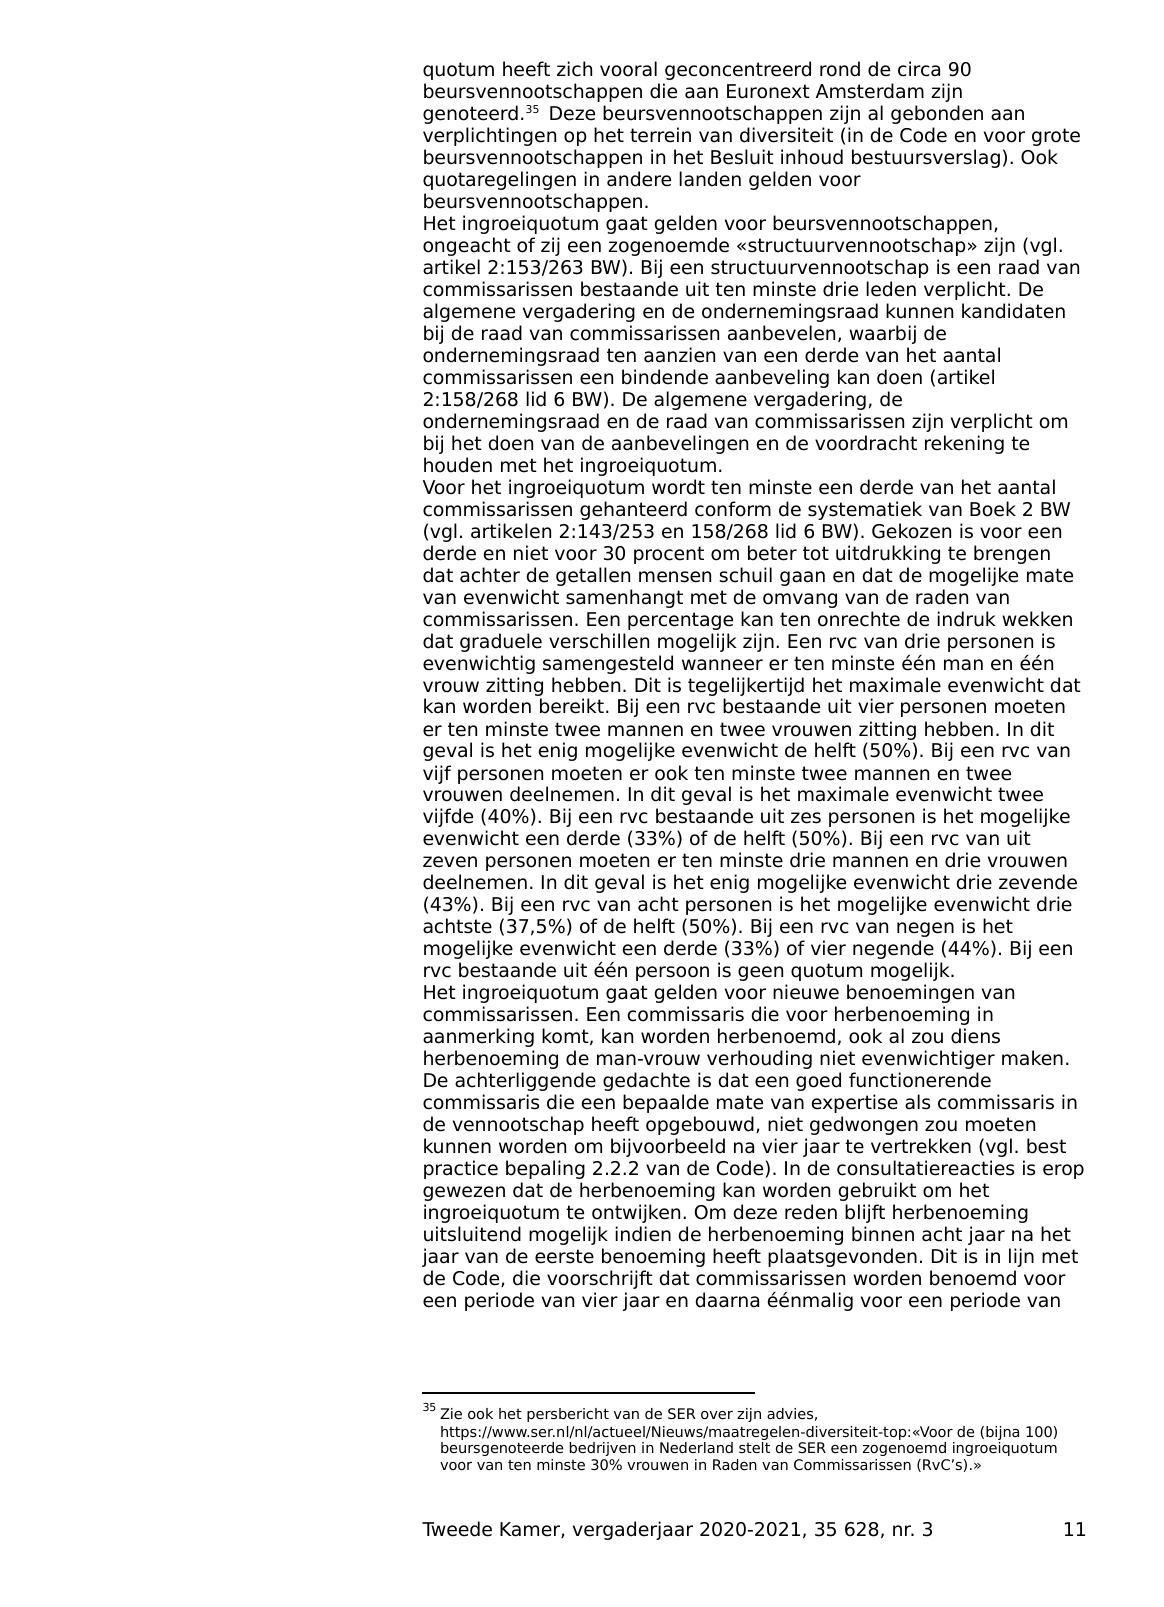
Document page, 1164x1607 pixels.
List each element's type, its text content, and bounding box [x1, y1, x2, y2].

text quotum heeft zich vooral geconcentreerd rond de circa 90 beursvennootschappen die aan Euronext Amsterdam zijn genoteerd. Deze beursvennootschappen zijn al gebonden aan verplichtingen op het terrein van diversiteit (in de Code en voor grote beursvennootschappen in het Besluit inhoud bestuursverslag). Ook quotaregelingen in andere landen gelden voor beursvennootschappen. [422, 59, 1087, 213]
text Het ingroeiquotum gaat gelden voor nieuwe benoemingen van commissarissen. Een commissaris die voor herbenoeming in aanmerking komt, kan worden herbenoemd, ook al zou diens herbenoeming de man-vrouw verhouding niet evenwichtiger maken. De achterliggende gedachte is dat een goed functionerende commissaris die een bepaalde mate van expertise als commissaris in de vennootschap heeft opgebouwd, niet gedwongen zou moeten kunnen worden om bijvoorbeeld na vier jaar te vertrekken (vgl. best practice bepaling 2.2.2 van de Code). In de consultatiereacties is erop gewezen dat de herbenoeming kan worden gebruikt om het ingroeiquotum te ontwijken. Om deze reden blijft herbenoeming uitsluitend mogelijk indien de herbenoeming binnen acht jaar na het jaar van de eerste benoeming heeft plaatsgevonden. Dit is in lijn met de Code, die voorschrijft dat commissarissen worden benoemd voor een periode van vier jaar en daarna éénmalig voor een periode van [422, 982, 1087, 1312]
text Voor het ingroeiquotum wordt ten minste een derde van het aantal commissarissen gehanteerd conform de systematiek van Boek 2 BW (vgl. artikelen 2:143/253 en 158/268 lid 6 BW). Gekozen is voor een derde en niet voor 30 procent om beter tot uitdrukking te brengen dat achter de getallen mensen schuil gaan en dat de mogelijke mate van evenwicht samenhangt met de omvang van de raden van commissarissen. Een percentage kan ten onrechte de indruk wekken dat graduele verschillen mogelijk zijn. Een rvc van drie personen is evenwichtig samengesteld wanneer er ten minste één man en één vrouw zitting hebben. Dit is tegelijkertijd het maximale evenwicht dat kan worden bereikt. Bij een rvc bestaande uit vier personen moeten er ten minste twee mannen en twee vrouwen zitting hebben. In dit geval is het enig mogelijke evenwicht de helft (50%). Bij een rvc van vijf personen moeten er ook ten minste twee mannen en twee vrouwen deelnemen. In dit geval is het maximale evenwicht twee vijfde (40%). Bij een rvc bestaande uit zes personen is het mogelijke evenwicht een derde (33%) of de helft (50%). Bij een rvc van uit zeven personen moeten er ten minste drie mannen en drie vrouwen deelnemen. In dit geval is het enig mogelijke evenwicht drie zevende (43%). Bij een rvc van acht personen is het mogelijke evenwicht drie achtste (37,5%) of de helft (50%). Bij een rvc van negen is het mogelijke evenwicht een derde (33%) of vier negende (44%). Bij een rvc bestaande uit één persoon is geen quotum mogelijk. [422, 477, 1087, 982]
text Het ingroeiquotum gaat gelden voor beursvennootschappen, ongeacht of zij een zogenoemde «structuurvennootschap» zijn (vgl. artikel 2:153/263 BW). Bij een structuurvennootschap is een raad van commissarissen bestaande uit ten minste drie leden verplicht. De algemene vergadering en de ondernemingsraad kunnen kandidaten bij de raad van commissarissen aanbevelen, waarbij de ondernemingsraad ten aanzien van een derde van het aantal commissarissen een bindende aanbeveling kan doen (artikel 2:158/268 lid 6 BW). De algemene vergadering, de ondernemingsraad en de raad van commissarissen zijn verplicht om bij het doen van de aanbevelingen en de voordracht rekening te houden met het ingroeiquotum. [422, 213, 1087, 477]
text Zie ook het persbericht van de SER over zijn advies, https://www.ser.nl/nl/actueel/Nieuws/maatregelen-diversiteit-top:«Voor de (bijna 100) beursgenoteerde bedrijven in Nederland stelt de SER een zogenoemd ingroeiquotum voor van ten minste 30% vrouwen in Raden van Commissarissen (RvC’s).» [422, 1402, 1087, 1474]
